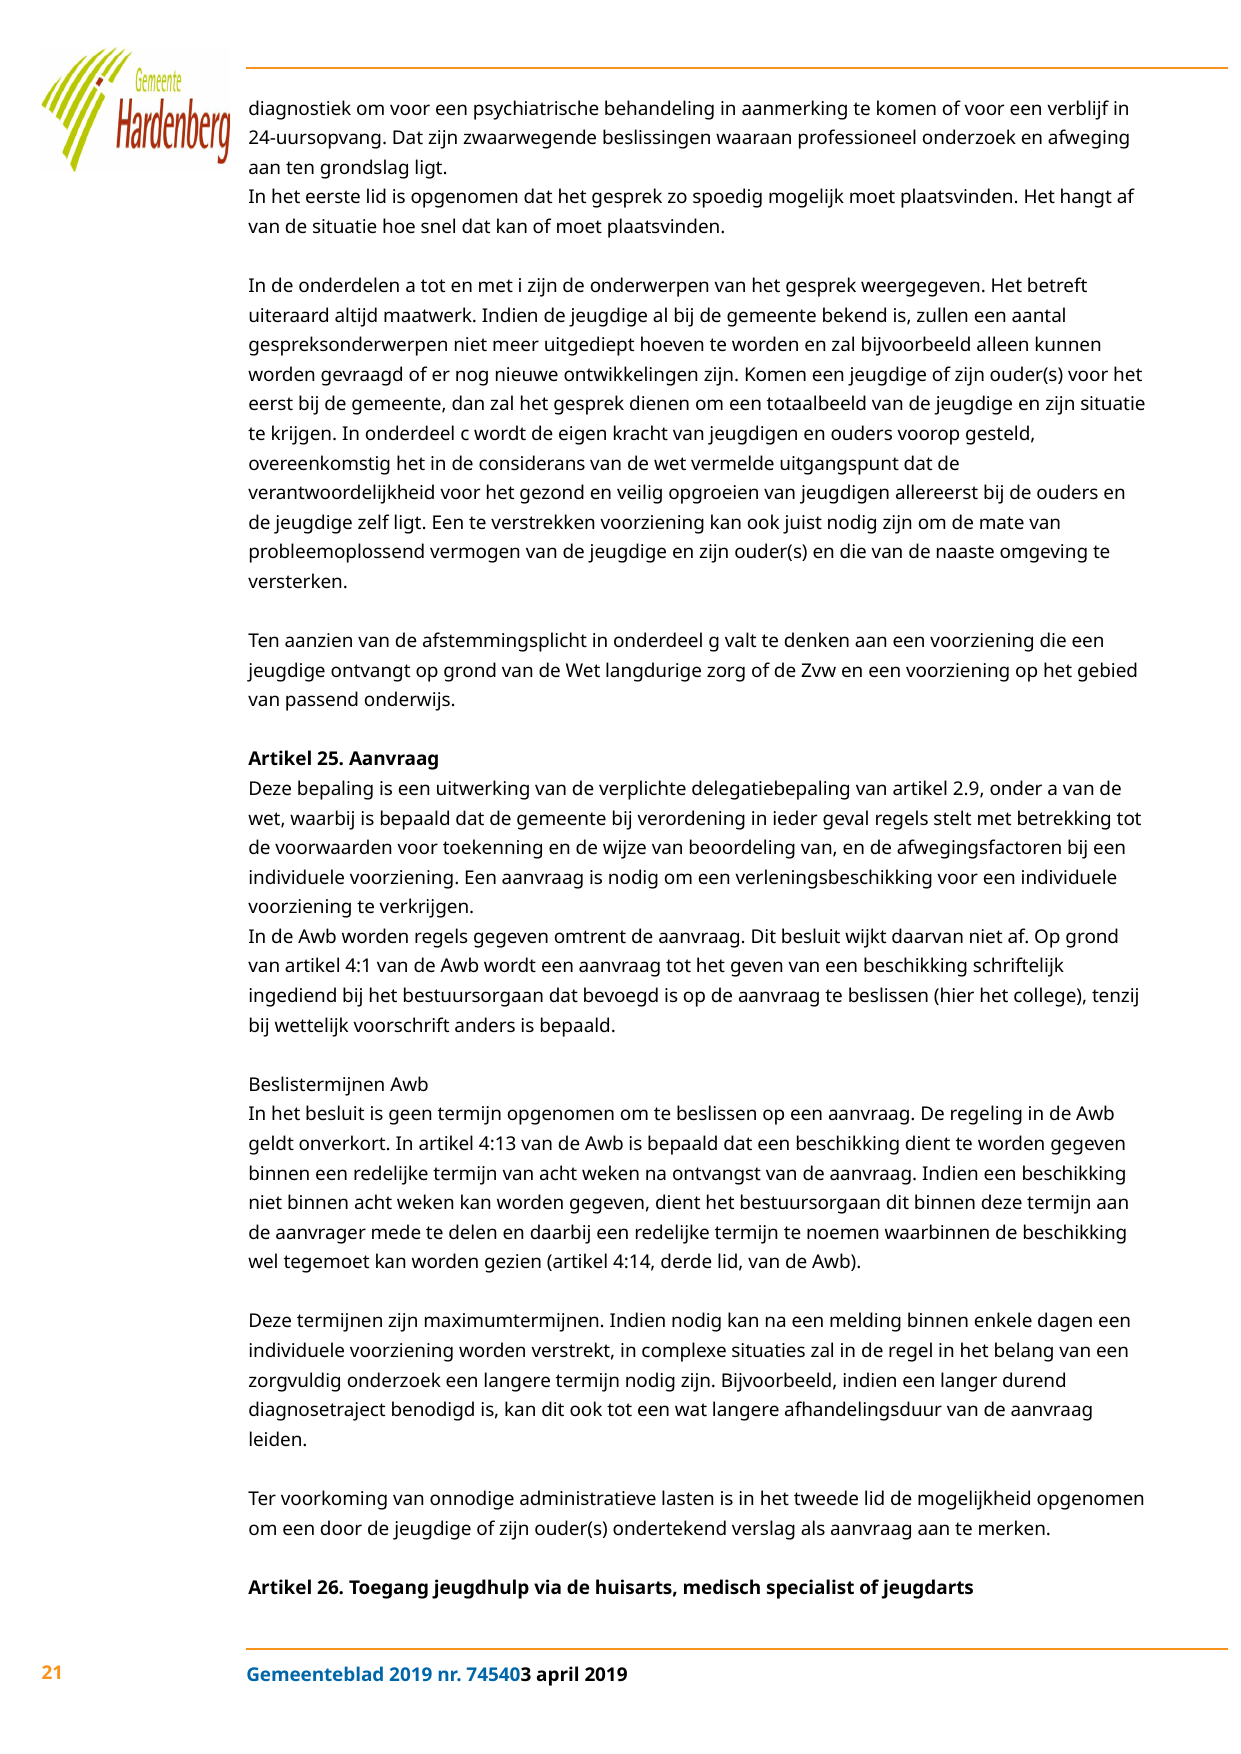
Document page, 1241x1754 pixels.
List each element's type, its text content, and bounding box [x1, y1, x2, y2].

text Deze termijnen zijn maximumtermijnen. Indien nodig kan na een melding binnen enkele dagen een individuele voorziening worden verstrekt, in complexe situaties zal in de regel in het belang van een zorgvuldig onderzoek een langere termijn nodig zijn. Bijvoorbeeld, indien een langer durend diagnosetraject benodigd is, kan dit ook tot een wat langere afhandelingsduur van de aanvraag leiden. [248, 1308, 1152, 1452]
text In de Awb worden regels gegeven omtrent de aanvraag. Dit besluit wijkt daarvan niet af. Op grond van artikel 4:1 van de Awb wordt een aanvraag tot het geven van een beschikking schriftelijk ingediend bij het bestuursorgaan dat bevoegd is op de aanvraag te beslissen (hier het college), tenzij bij wettelijk voorschrift anders is bepaald. [248, 923, 1152, 1038]
text diagnostiek om voor een psychiatrische behandeling in aanmerking te komen of voor een verblijf in 24-uursopvang. Dat zijn zwaarwegende beslissingen waaraan professioneel onderzoek en afweging aan ten grondslag ligt. [248, 95, 1152, 180]
text In het eerste lid is opgenomen dat het gesprek zo spoedig mogelijk moet plaatsvinden. Het hangt af van de situatie hoe snel dat kan of moet plaatsvinden. [248, 183, 1152, 239]
text Artikel 25. Aanvraag [248, 746, 1152, 771]
text Artikel 26. Toegang jeugdhulp via de huisarts, medisch specialist of jeugdarts [248, 1574, 1152, 1600]
text In de onderdelen a tot en met i zijn de onderwerpen van het gesprek weergegeven. Het betreft uiteraard altijd maatwerk. Indien de jeugdige al bij de gemeente bekend is, zullen een aantal gespreksonderwerpen niet meer uitgediept hoeven te worden en zal bijvoorbeeld alleen kunnen worden gevraagd of er nog nieuwe ontwikkelingen zijn. Komen een jeugdige of zijn ouder(s) voor het eerst bij de gemeente, dan zal het gesprek dienen om een totaalbeeld van de jeugdige en zijn situatie te krijgen. In onderdeel c wordt de eigen kracht van jeugdigen en ouders voorop gesteld, overeenkomstig het in de considerans van de wet vermelde uitgangspunt dat de verantwoordelijkheid voor het gezond en veilig opgroeien van jeugdigen allereerst bij de ouders en de jeugdige zelf ligt. Een te verstrekken voorziening kan ook juist nodig zijn om de mate van probleemoplossend vermogen van de jeugdige en zijn ouder(s) en die van de naaste omgeving te versterken. [248, 272, 1152, 594]
text Deze bepaling is een uitwerking van de verplichte delegatiebepaling van artikel 2.9, onder a van de wet, waarbij is bepaald dat de gemeente bij verordening in ieder geval regels stelt met betrekking tot de voorwaarden voor toekenning en de wijze van beoordeling van, en de afwegingsfactoren bij een individuele voorziening. Een aanvraag is nodig om een verleningsbeschikking voor een individuele voorziening te verkrijgen. [248, 775, 1152, 919]
picture [41, 47, 231, 172]
text In het besluit is geen termijn opgenomen om te beslissen op een aanvraag. De regeling in de Awb geldt onverkort. In artikel 4:13 van de Awb is bepaald dat een beschikking dient te worden gegeven binnen een redelijke termijn van acht weken na ontvangst van de aanvraag. Indien een beschikking niet binnen acht weken kan worden gegeven, dient het bestuursorgaan dit binnen deze termijn aan de aanvrager mede te delen en daarbij een redelijke termijn te noemen waarbinnen de beschikking wel tegemoet kan worden gezien (artikel 4:14, derde lid, van de Awb). [248, 1101, 1152, 1274]
text Ten aanzien van de afstemmingsplicht in onderdeel g valt te denken aan een voorziening die een jeugdige ontvangt op grond van de Wet langdurige zorg of de Zvw en een voorziening op het gebied van passend onderwijs. [248, 627, 1152, 712]
text Beslistermijnen Awb [248, 1071, 1152, 1097]
text Ter voorkoming van onnodige administratieve lasten is in het tweede lid de mogelijkheid opgenomen om een door de jeugdige of zijn ouder(s) ondertekend verslag als aanvraag aan te merken. [248, 1485, 1152, 1541]
